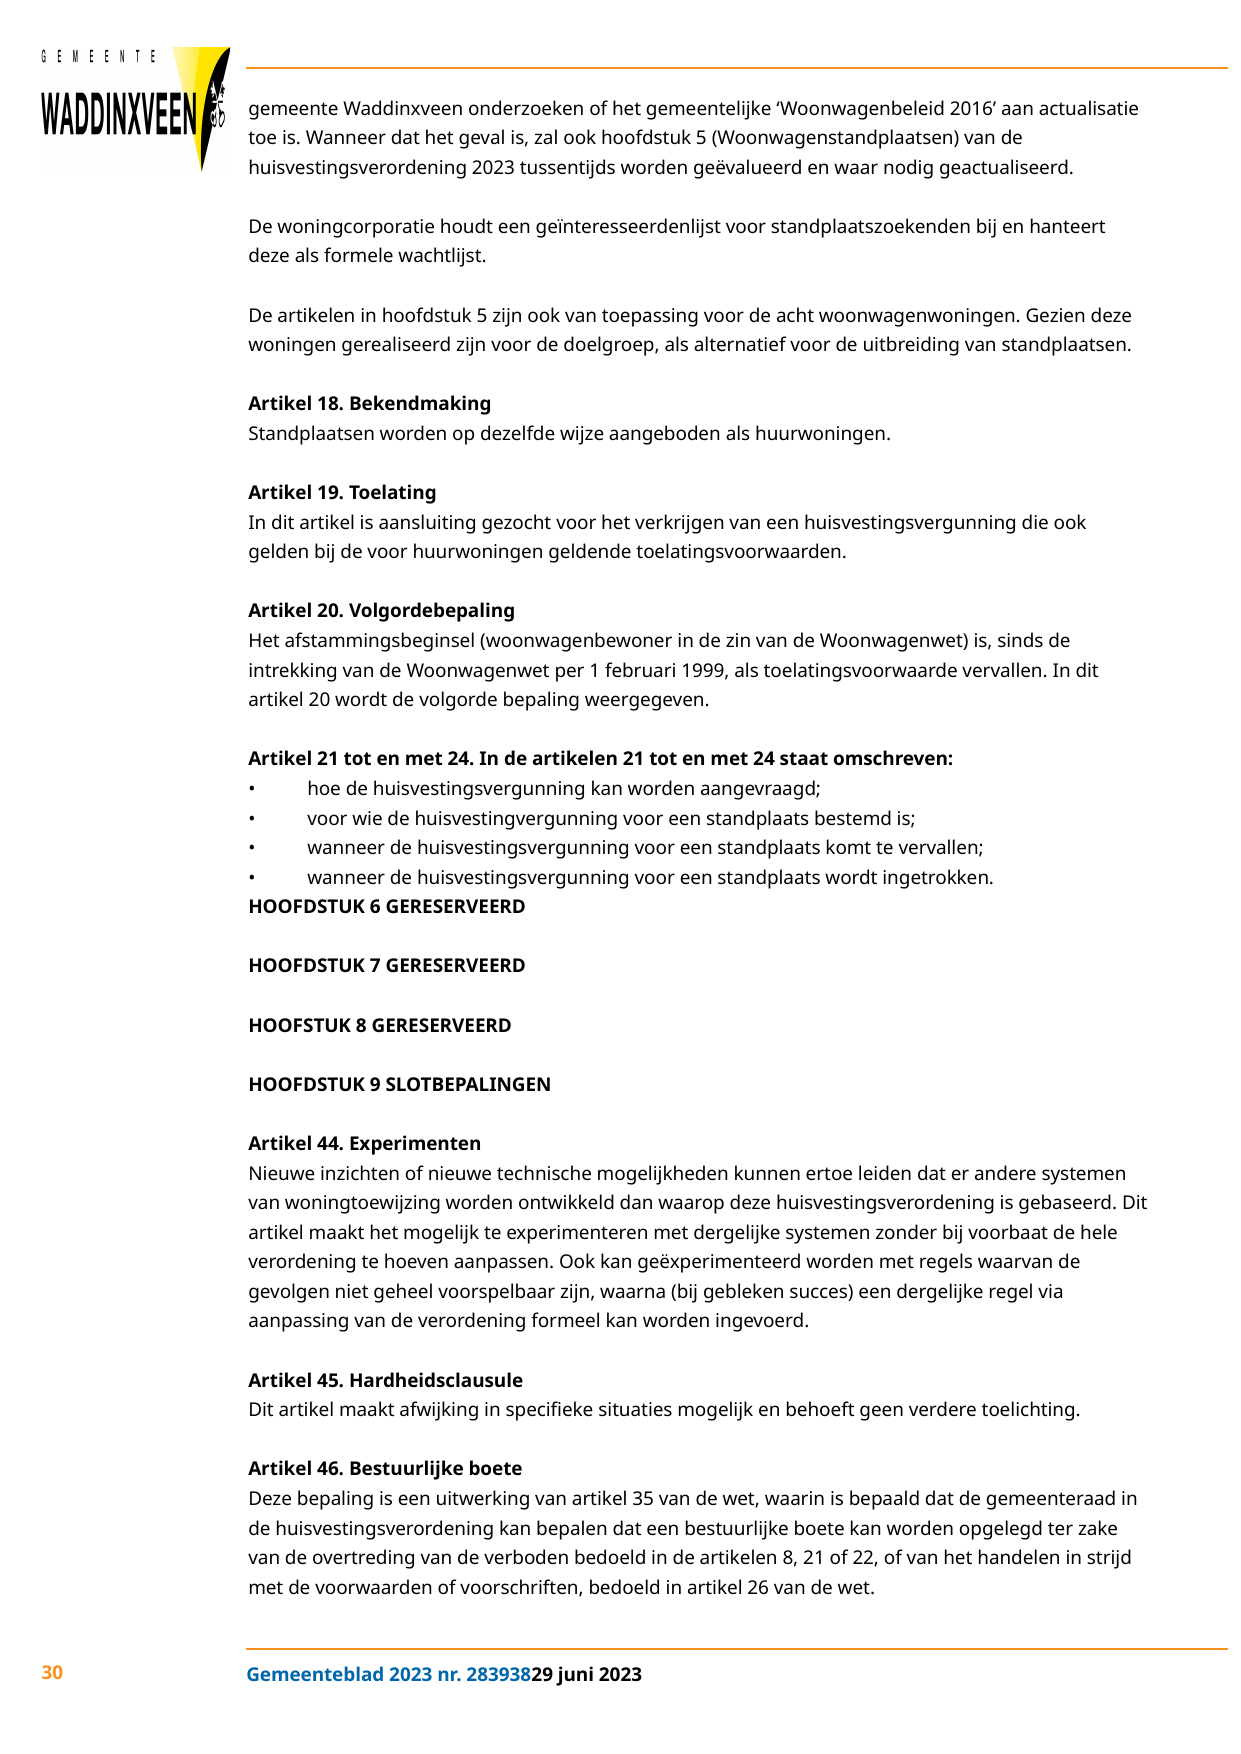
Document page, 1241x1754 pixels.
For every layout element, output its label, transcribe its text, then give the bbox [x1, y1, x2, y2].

text Dit artikel maakt afwijking in specifieke situaties mogelijk en behoeft geen verdere toelichting. [248, 1396, 1152, 1422]
picture [41, 47, 231, 172]
text Artikel 45. Hardheidsclausule [248, 1367, 1152, 1393]
text HOOFDSTUK 7 GERESERVEERD [248, 953, 1152, 978]
list hoe de huisvestingsvergunning kan worden aangevraagd; [248, 775, 1152, 801]
text Het afstammingsbeginsel (woonwagenbewoner in de zin van de Woonwagenwet) is, sinds de intrekking van de Woonwagenwet per 1 februari 1999, als toelatingsvoorwaarde vervallen. In dit artikel 20 wordt de volgorde bepaling weergegeven. [248, 627, 1152, 712]
text HOOFDSTUK 9 SLOTBEPALINGEN [248, 1071, 1152, 1097]
text In dit artikel is aansluiting gezocht voor het verkrijgen van een huisvestingsvergunning die ook gelden bij de voor huurwoningen geldende toelatingsvoorwaarden. [248, 509, 1152, 564]
text Deze bepaling is een uitwerking van artikel 35 van de wet, waarin is bepaald dat de gemeenteraad in de huisvestingsverordening kan bepalen dat een bestuurlijke boete kan worden opgelegd ter zake van de overtreding van de verboden bedoeld in de artikelen 8, 21 of 22, of van het handelen in strijd met de voorwaarden of voorschriften, bedoeld in artikel 26 van de wet. [248, 1485, 1152, 1600]
text Artikel 44. Experimenten [248, 1130, 1152, 1156]
text De artikelen in hoofdstuk 5 zijn ook van toepassing voor de acht woonwagenwoningen. Gezien deze woningen gerealiseerd zijn voor de doelgroep, als alternatief voor de uitbreiding van standplaatsen. [248, 302, 1152, 357]
text Artikel 20. Volgordebepaling [248, 598, 1152, 623]
text Artikel 21 tot en met 24. In de artikelen 21 tot en met 24 staat omschreven: [248, 746, 1152, 771]
text Artikel 46. Bestuurlijke boete [248, 1456, 1152, 1481]
text Standplaatsen worden op dezelfde wijze aangeboden als huurwoningen. [248, 420, 1152, 446]
text HOOFSTUK 8 GERESERVEERD [248, 1012, 1152, 1038]
text Nieuwe inzichten of nieuwe technische mogelijkheden kunnen ertoe leiden dat er andere systemen van woningtoewijzing worden ontwikkeld dan waarop deze huisvestingsverordening is gebaseerd. Dit artikel maakt het mogelijk te experimenteren met dergelijke systemen zonder bij voorbaat de hele verordening te hoeven aanpassen. Ook kan geëxperimenteerd worden met regels waarvan de gevolgen niet geheel voorspelbaar zijn, waarna (bij gebleken succes) een dergelijke regel via aanpassing van de verordening formeel kan worden ingevoerd. [248, 1160, 1152, 1333]
text Artikel 19. Toelating [248, 479, 1152, 505]
text gemeente Waddinxveen onderzoeken of het gemeentelijke ‘Woonwagenbeleid 2016’ aan actualisatie toe is. Wanneer dat het geval is, zal ook hoofdstuk 5 (Woonwagenstandplaatsen) van de huisvestingsverordening 2023 tussentijds worden geëvalueerd en waar nodig geactualiseerd. [248, 95, 1152, 180]
list wanneer de huisvestingsvergunning voor een standplaats wordt ingetrokken. [248, 864, 1152, 890]
text De woningcorporatie houdt een geïnteresseerdenlijst voor standplaatszoekenden bij en hanteert deze als formele wachtlijst. [248, 213, 1152, 268]
text Artikel 18. Bekendmaking [248, 391, 1152, 416]
text HOOFDSTUK 6 GERESERVEERD [248, 893, 1152, 919]
list voor wie de huisvestingvergunning voor een standplaats bestemd is; [248, 805, 1152, 831]
list wanneer de huisvestingsvergunning voor een standplaats komt te vervallen; [248, 834, 1152, 860]
